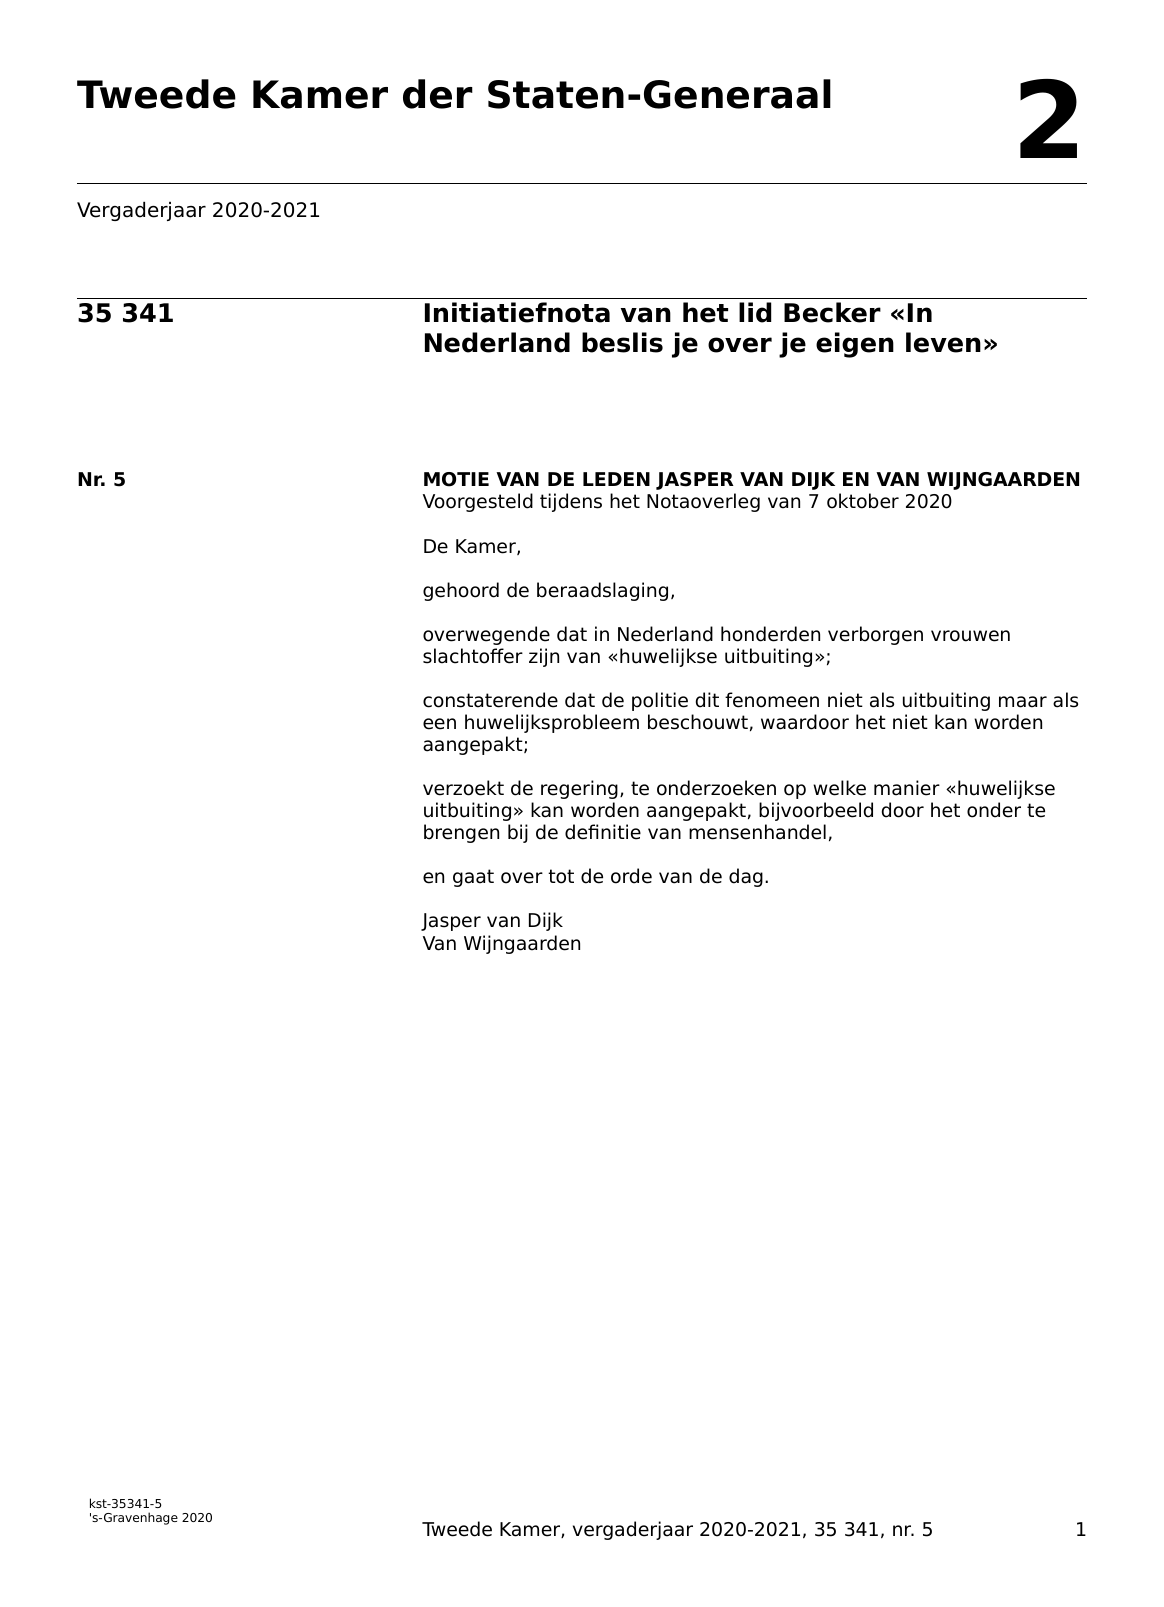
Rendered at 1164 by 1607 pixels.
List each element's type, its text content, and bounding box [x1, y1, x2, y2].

text constaterende dat de politie dit fenomeen niet als uitbuiting maar als een huwelijksprobleem beschouwt, waardoor het niet kan worden aangepakt; [422, 690, 1087, 756]
text 's-Gravenhage 2020 [88, 1511, 323, 1525]
text Van Wijngaarden [422, 932, 1087, 954]
subtitle 35 341 Initiatiefnota van het lid Becker «In Nederland beslis je over je eigen leven» [77, 299, 1087, 358]
subtitle Nr. 5 MOTIE VAN DE LEDEN JASPER VAN DIJK EN VAN WIJNGAARDEN [77, 469, 1087, 491]
text gehoord de beraadslaging, [422, 580, 1087, 602]
table_cell Vergaderjaar 2020-2021 [77, 184, 1087, 298]
text verzoekt de regering, te onderzoeken op welke manier «huwelijkse uitbuiting» kan worden aangepakt, bijvoorbeeld door het onder te brengen bij de definitie van mensenhandel, [422, 778, 1087, 844]
text Jasper van Dijk [422, 910, 1087, 932]
text De Kamer, [422, 536, 1087, 557]
text en gaat over tot de orde van de dag. [422, 866, 1087, 888]
table_header Tweede Kamer der Staten-Generaal [77, 59, 886, 183]
table_header 2 [886, 59, 1087, 183]
text overwegende dat in Nederland honderden verborgen vrouwen slachtoffer zijn van «huwelijkse uitbuiting»; [422, 624, 1087, 668]
text Voorgesteld tijdens het Notaoverleg van 7 oktober 2020 [422, 491, 1087, 513]
text kst-35341-5 [88, 1497, 323, 1511]
